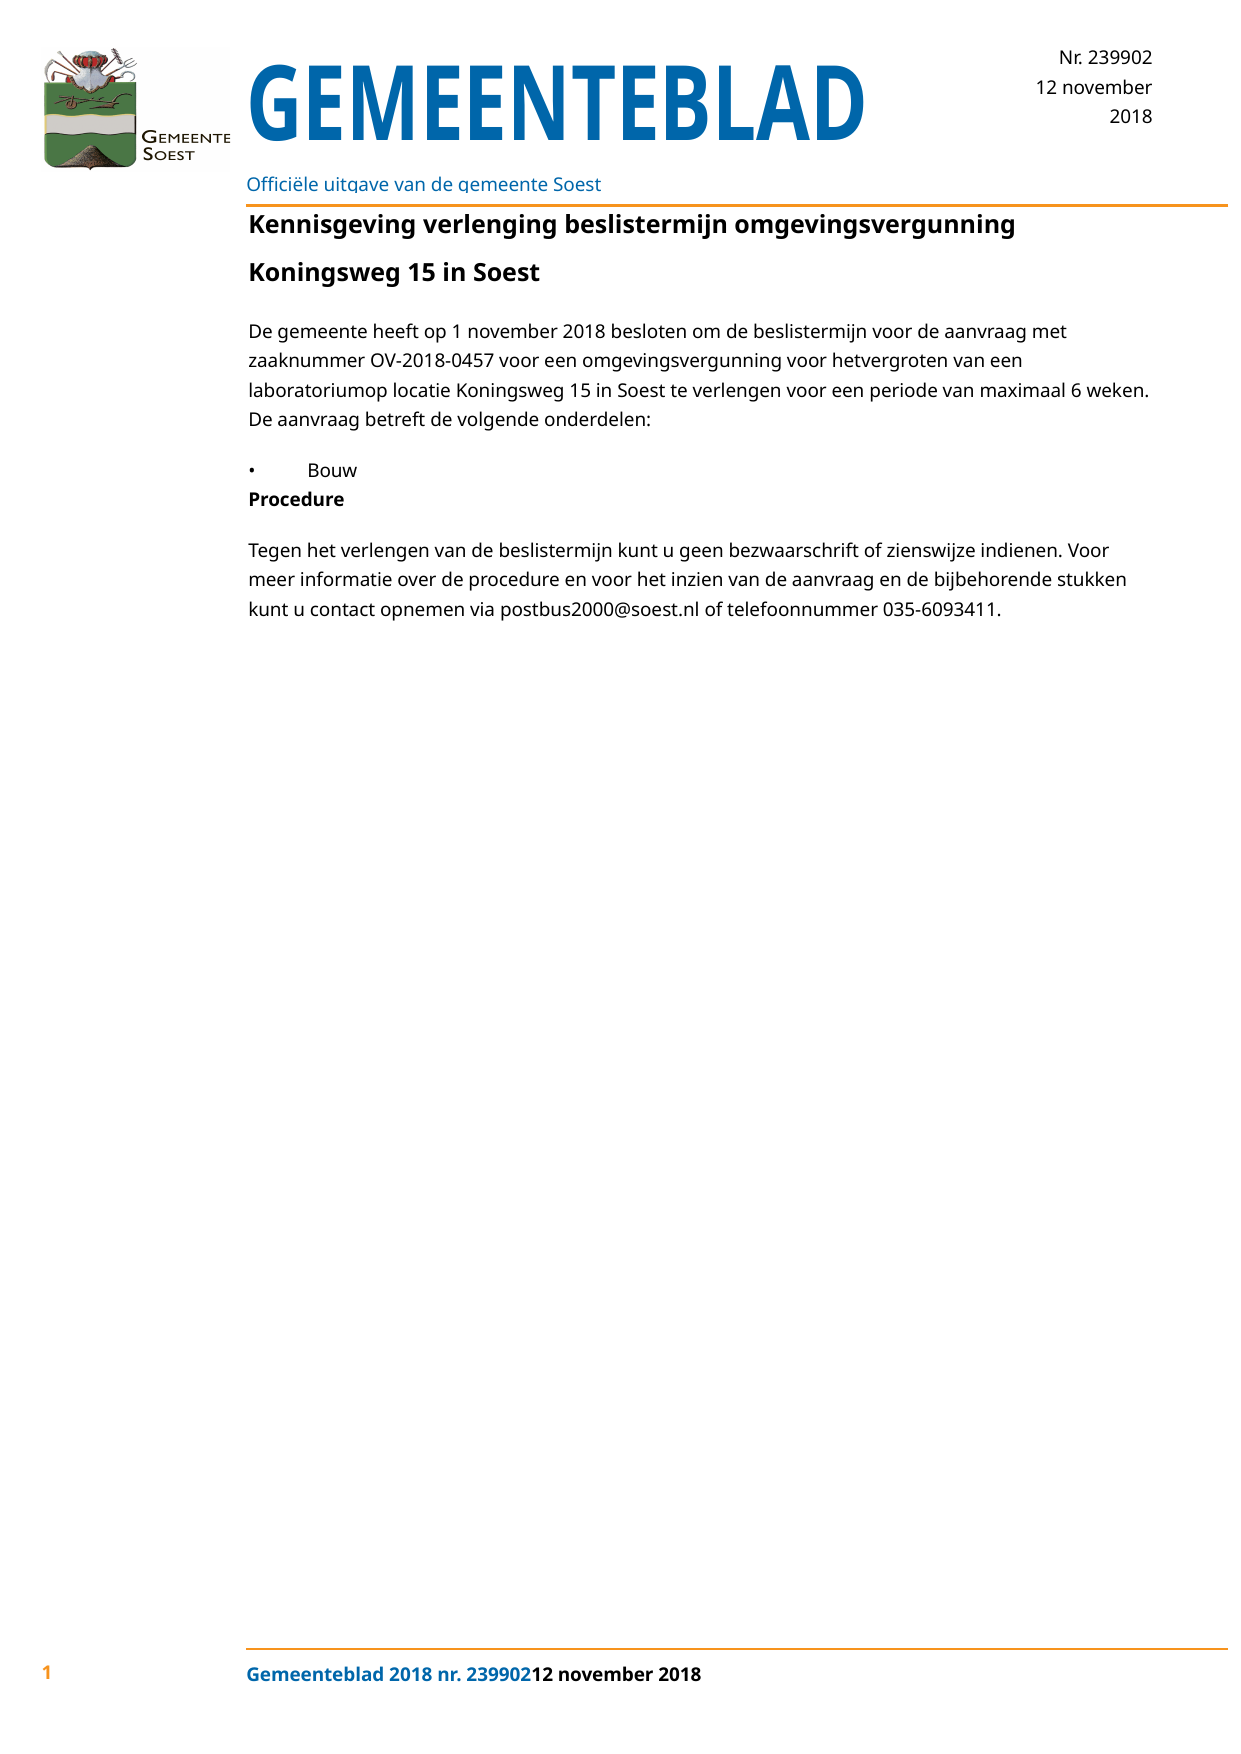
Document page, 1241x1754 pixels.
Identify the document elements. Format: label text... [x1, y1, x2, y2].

text Tegen het verlengen van de beslistermijn kunt u geen bezwaarschrift of zienswijze indienen. Voor meer informatie over de procedure en voor het inzien van de aanvraag en de bijbehorende stukken kunt u contact opnemen via postbus2000@soest.nl of telefoonnummer 035-6093411. [248, 537, 1152, 622]
text Kennisgeving verlenging beslistermijn omgevingsvergunning Koningsweg 15 in Soest [248, 207, 1152, 288]
text De gemeente heeft op 1 november 2018 besloten om de beslistermijn voor de aanvraag met zaaknummer OV-2018-0457 voor een omgevingsvergunning voor hetvergroten van een laboratoriumop locatie Koningsweg 15 in Soest te verlengen voor een periode van maximaal 6 weken. De aanvraag betreft de volgende onderdelen: [248, 318, 1152, 432]
text Procedure [248, 487, 1152, 512]
picture [41, 47, 231, 172]
list Bouw [248, 457, 1152, 483]
